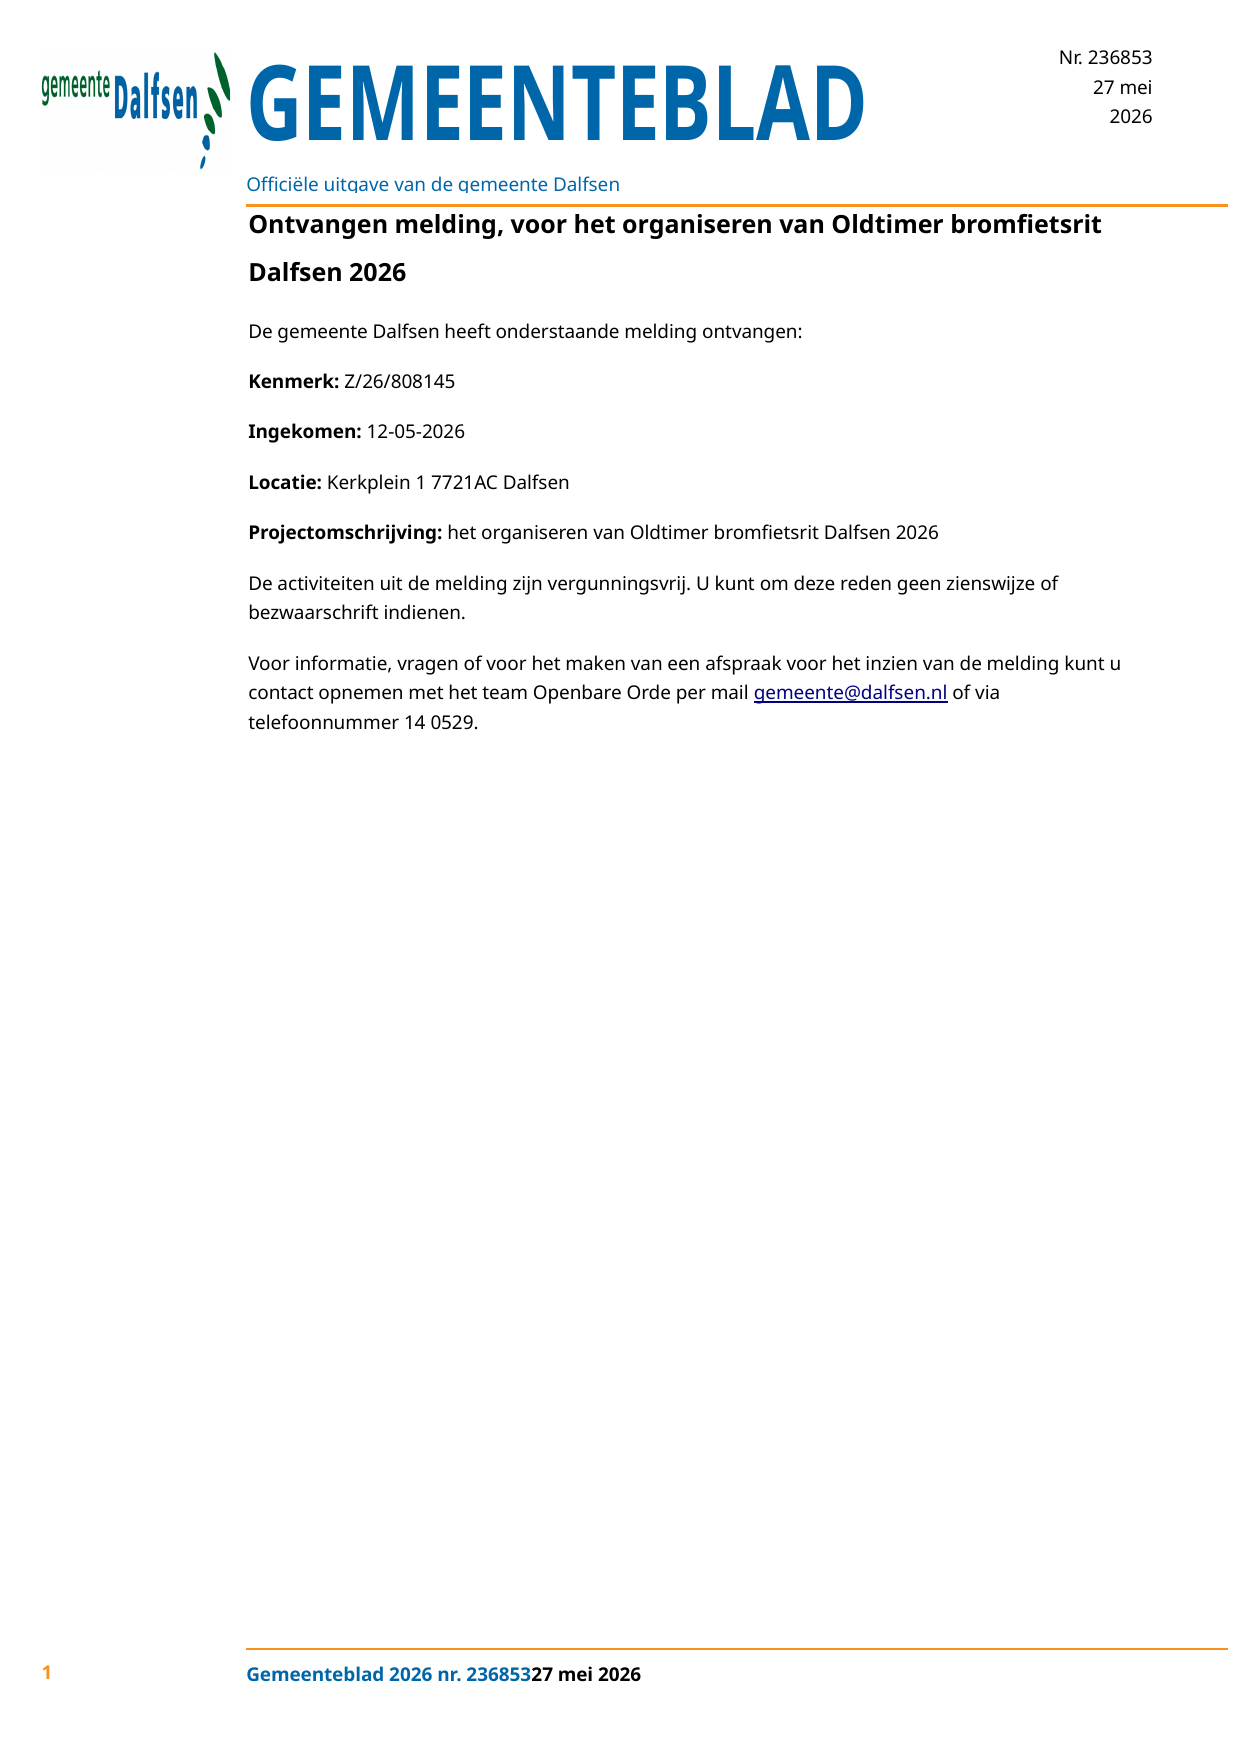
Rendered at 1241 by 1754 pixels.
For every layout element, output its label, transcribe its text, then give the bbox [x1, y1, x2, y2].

text Voor informatie, vragen of voor het maken van een afspraak voor het inzien van de melding kunt u contact opnemen met het team Openbare Orde per mail gemeente@dalfsen.nl of via telefoonnummer 14 0529. [248, 650, 1152, 735]
text De activiteiten uit de melding zijn vergunningsvrij. U kunt om deze reden geen zienswijze of bezwaarschrift indienen. [248, 570, 1152, 625]
picture [41, 47, 231, 172]
text Locatie: Kerkplein 1 7721AC Dalfsen [248, 469, 1152, 495]
text Ingekomen: 12-05-2026 [248, 419, 1152, 444]
text De gemeente Dalfsen heeft onderstaande melding ontvangen: [248, 318, 1152, 344]
text Ontvangen melding, voor het organiseren van Oldtimer bromfietsrit Dalfsen 2026 [248, 207, 1152, 288]
text Projectomschrijving: het organiseren van Oldtimer bromfietsrit Dalfsen 2026 [248, 519, 1152, 545]
text Kenmerk: Z/26/808145 [248, 368, 1152, 394]
